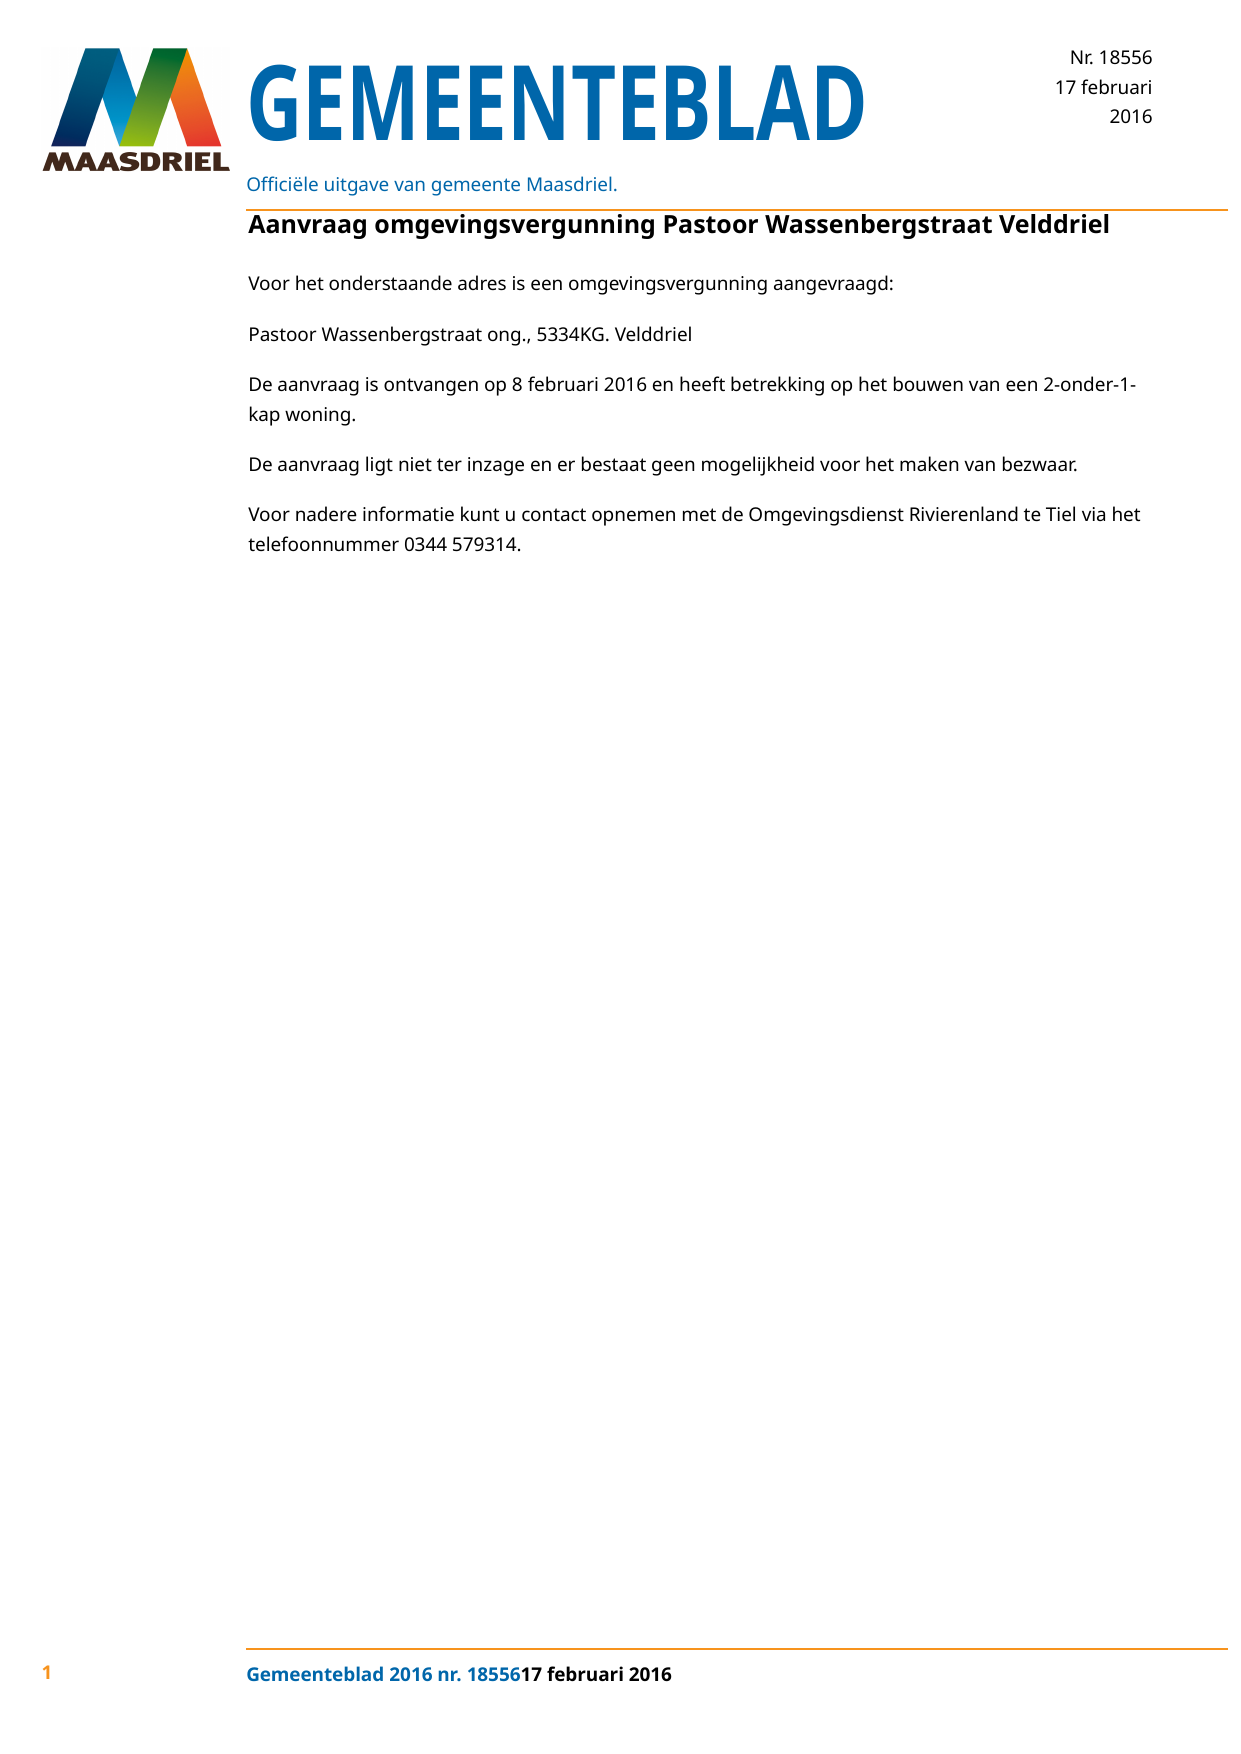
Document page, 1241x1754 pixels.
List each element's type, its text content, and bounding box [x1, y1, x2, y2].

text De aanvraag ligt niet ter inzage en er bestaat geen mogelijkheid voor het maken van bezwaar. [248, 451, 1152, 477]
text Aanvraag omgevingsvergunning Pastoor Wassenbergstraat Velddriel [248, 211, 1152, 241]
text Voor het onderstaande adres is een omgevingsvergunning aangevraagd: [248, 270, 1152, 296]
text Voor nadere informatie kunt u contact opnemen met de Omgevingsdienst Rivierenland te Tiel via het telefoonnummer 0344 579314. [248, 502, 1152, 557]
text De aanvraag is ontvangen op 8 februari 2016 en heeft betrekking op het bouwen van een 2-onder-1-kap woning. [248, 371, 1152, 426]
text Pastoor Wassenbergstraat ong., 5334KG. Velddriel [248, 321, 1152, 346]
picture [41, 47, 231, 172]
